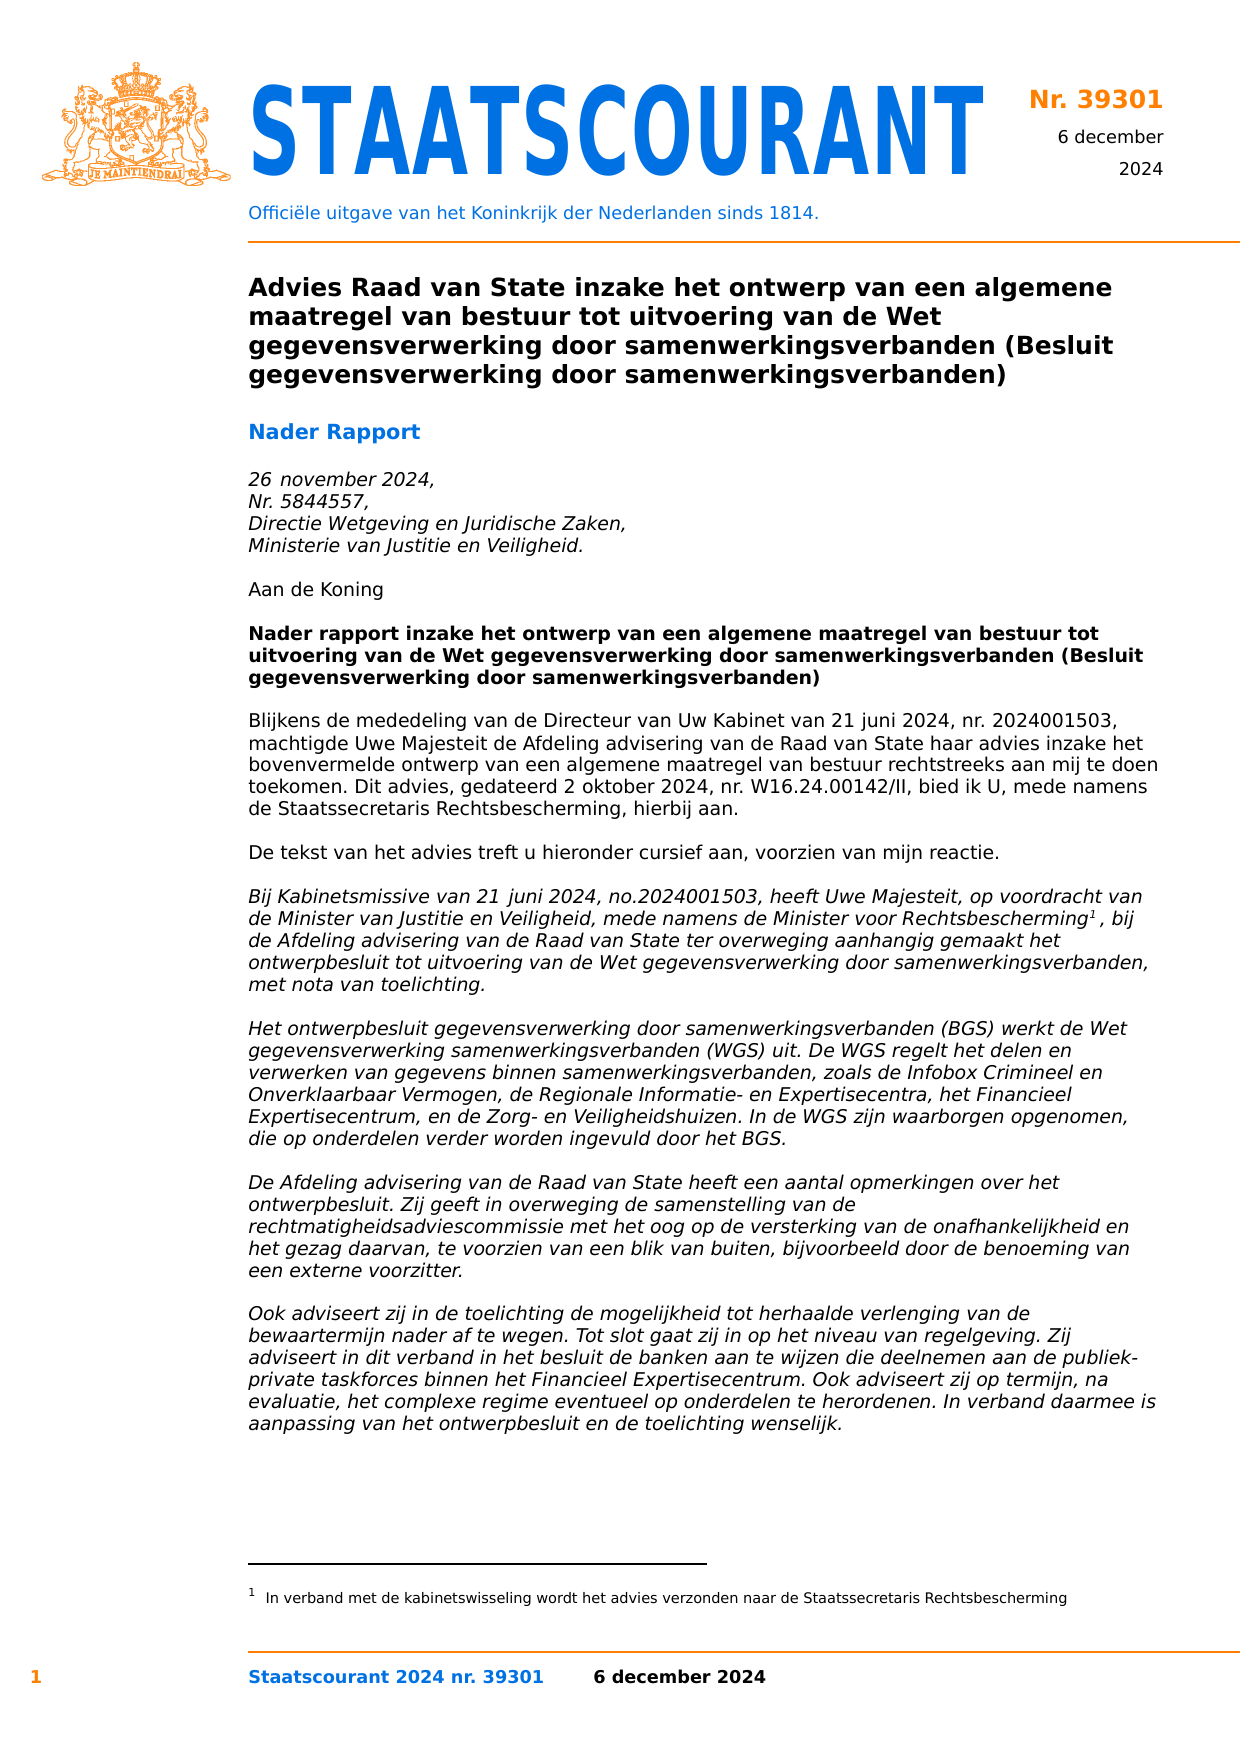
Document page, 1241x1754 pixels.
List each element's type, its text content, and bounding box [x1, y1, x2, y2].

text Nr. 5844557, [248, 491, 1163, 513]
text Directie Wetgeving en Juridische Zaken, [248, 513, 1163, 535]
text Ook adviseert zij in de toelichting de mogelijkheid tot herhaalde verlenging van de bewaartermijn nader af te wegen. Tot slot gaat zij in op het niveau van regelgeving. Zij adviseert in dit verband in het besluit de banken aan te wijzen die deelnemen aan de publiek-private taskforces binnen het Financieel Expertisecentrum. Ook adviseert zij op termijn, na evaluatie, het complexe regime eventueel op onderdelen te herordenen. In verband daarmee is aanpassing van het ontwerpbesluit en de toelichting wenselijk. [248, 1303, 1163, 1435]
text Nader rapport inzake het ontwerp van een algemene maatregel van bestuur tot uitvoering van de Wet gegevensverwerking door samenwerkingsverbanden (Besluit gegevensverwerking door samenwerkingsverbanden) [248, 623, 1163, 688]
text In verband met de kabinetswisseling wordt het advies verzonden naar de Staatssecretaris Rechtsbescherming [248, 1586, 1163, 1608]
text De tekst van het advies treft u hieronder cursief aan, voorzien van mijn reactie. [248, 842, 1163, 864]
subtitle Nader Rapport [248, 420, 1163, 444]
picture [41, 62, 231, 186]
text 26 november 2024, [248, 469, 1163, 491]
table_cell 6 december [998, 121, 1240, 153]
text Aan de Koning [248, 579, 1163, 601]
subtitle Advies Raad van State inzake het ontwerp van een algemene maatregel van bestuur tot uitvoering van de Wet gegevensverwerking door samenwerkingsverbanden (Besluit gegevensverwerking door samenwerkingsverbanden) [248, 273, 1163, 390]
table_cell 2024 [998, 153, 1240, 203]
table_cell Officiële uitgave van het Koninkrijk der Nederlanden sinds 1814. [248, 203, 1240, 241]
text Het ontwerpbesluit gegevensverwerking door samenwerkingsverbanden (BGS) werkt de Wet gegevensverwerking samenwerkingsverbanden (WGS) uit. De WGS regelt het delen en verwerken van gegevens binnen samenwerkingsverbanden, zoals de Infobox Crimineel en Onverklaarbaar Vermogen, de Regionale Informatie- en Expertisecentra, het Financieel Expertisecentrum, en de Zorg- en Veiligheidshuizen. In de WGS zijn waarborgen opgenomen, die op onderdelen verder worden ingevuld door het BGS. [248, 1018, 1163, 1150]
table_header STAATSCOURANT [248, 62, 998, 203]
table_header [25, 62, 248, 241]
text Blijkens de mededeling van de Directeur van Uw Kabinet van 21 juni 2024, nr. 2024001503, machtigde Uwe Majesteit de Afdeling advisering van de Raad van State haar advies inzake het bovenvermelde ontwerp van een algemene maatregel van bestuur rechtstreeks aan mij te doen toekomen. Dit advies, gedateerd 2 oktober 2024, nr. W16.24.00142/II, bied ik U, mede namens de Staatssecretaris Rechtsbescherming, hierbij aan. [248, 710, 1163, 820]
text Ministerie van Justitie en Veiligheid. [248, 535, 1163, 557]
text Bij Kabinetsmissive van 21 juni 2024, no.2024001503, heeft Uwe Majesteit, op voordracht van de Minister van Justitie en Veiligheid, mede namens de Minister voor Rechtsbescherming, bij de Afdeling advisering van de Raad van State ter overweging aanhangig gemaakt het ontwerpbesluit tot uitvoering van de Wet gegevensverwerking door samenwerkingsverbanden, met nota van toelichting. [248, 886, 1163, 996]
text De Afdeling advisering van de Raad van State heeft een aantal opmerkingen over het ontwerpbesluit. Zij geeft in overweging de samenstelling van de rechtmatigheidsadviescommissie met het oog op de versterking van de onafhankelijkheid en het gezag daarvan, te voorzien van een blik van buiten, bijvoorbeeld door de benoeming van een externe voorzitter. [248, 1172, 1163, 1281]
table_header Nr. 39301 [998, 62, 1240, 121]
